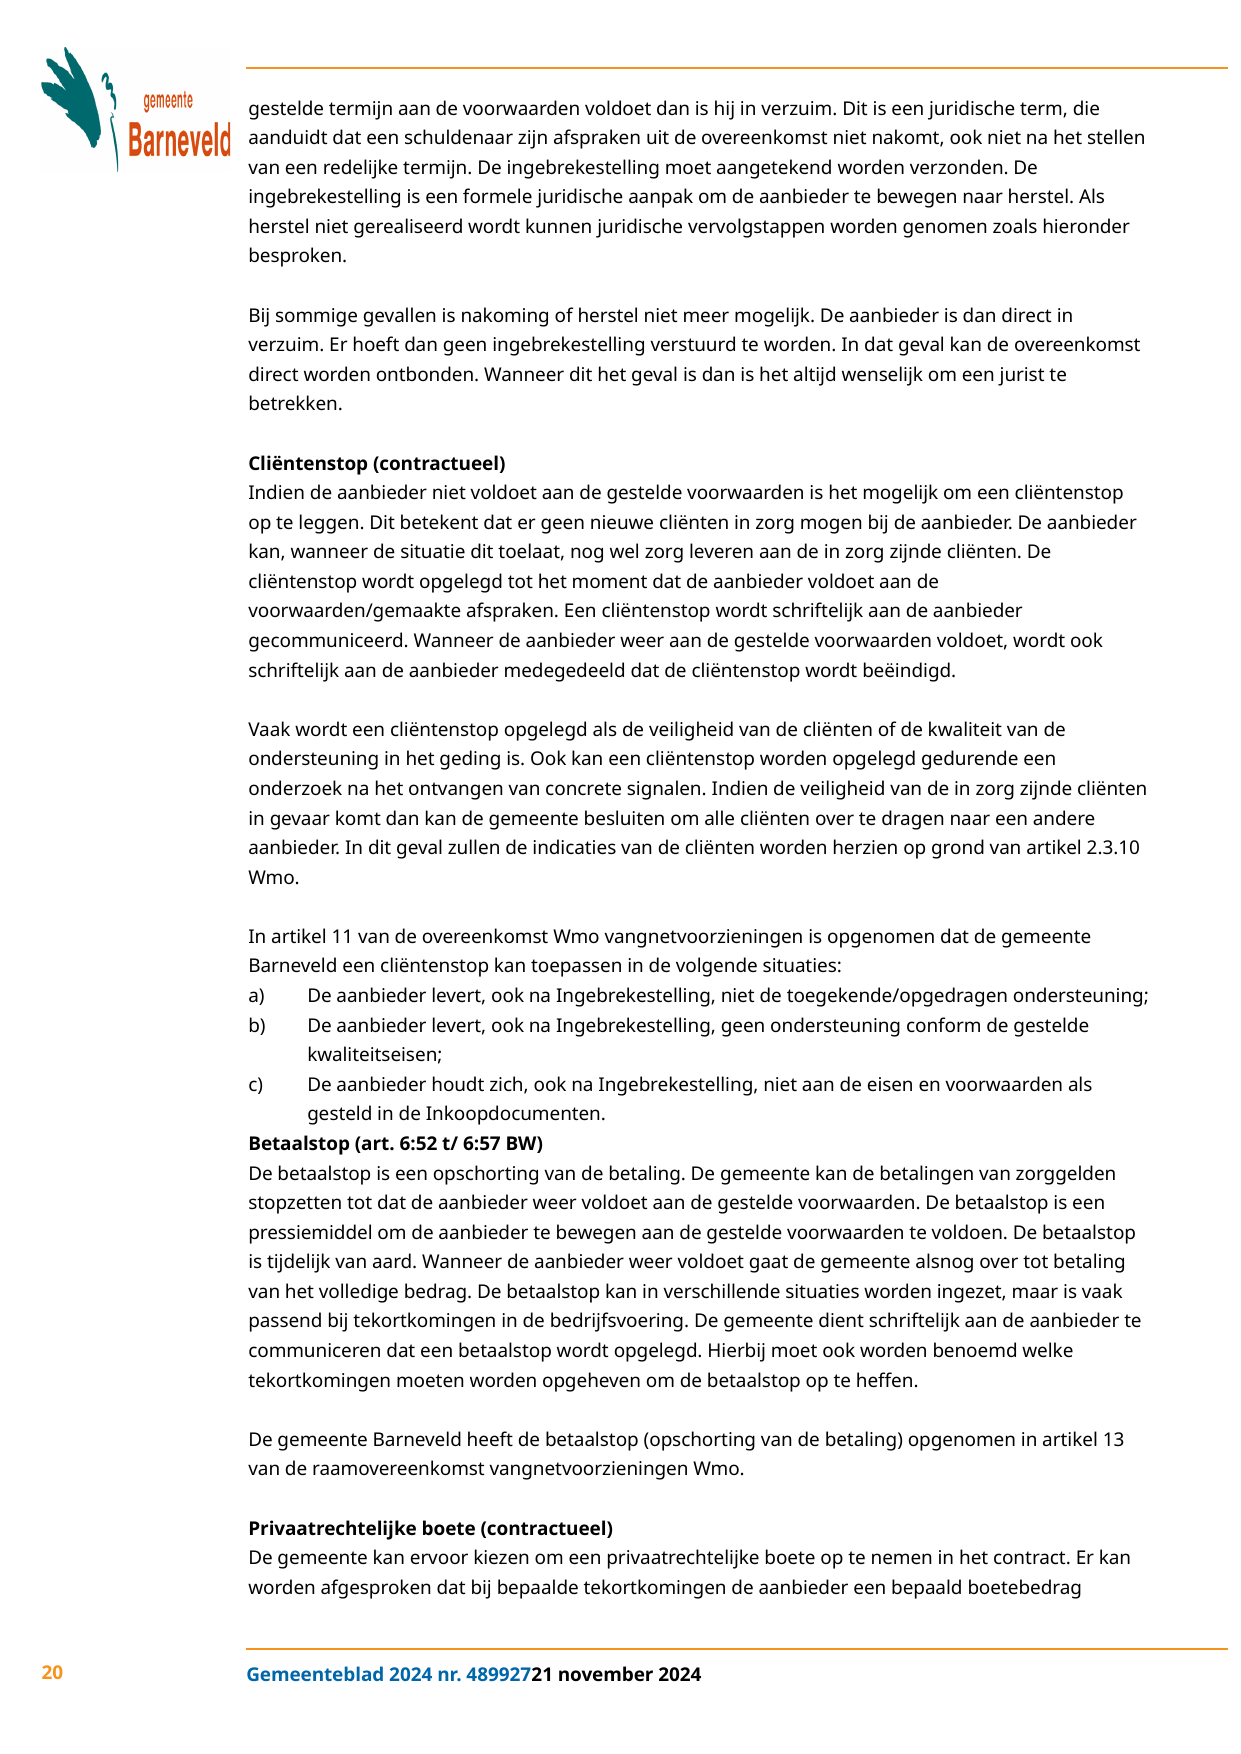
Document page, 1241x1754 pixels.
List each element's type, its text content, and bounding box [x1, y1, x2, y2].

text Bij sommige gevallen is nakoming of herstel niet meer mogelijk. De aanbieder is dan direct in verzuim. Er hoeft dan geen ingebrekestelling verstuurd te worden. In dat geval kan de overeenkomst direct worden ontbonden. Wanneer dit het geval is dan is het altijd wenselijk om een jurist te betrekken. [248, 302, 1152, 416]
list De aanbieder houdt zich, ook na Ingebrekestelling, niet aan de eisen en voorwaarden als gesteld in de Inkoopdocumenten. [248, 1071, 1152, 1126]
text Indien de aanbieder niet voldoet aan de gestelde voorwaarden is het mogelijk om een cliëntenstop op te leggen. Dit betekent dat er geen nieuwe cliënten in zorg mogen bij de aanbieder. De aanbieder kan, wanneer de situatie dit toelaat, nog wel zorg leveren aan de in zorg zijnde cliënten. De cliëntenstop wordt opgelegd tot het moment dat de aanbieder voldoet aan de voorwaarden/gemaakte afspraken. Een cliëntenstop wordt schriftelijk aan de aanbieder gecommuniceerd. Wanneer de aanbieder weer aan de gestelde voorwaarden voldoet, wordt ook schriftelijk aan de aanbieder medegedeeld dat de cliëntenstop wordt beëindigd. [248, 479, 1152, 683]
list De aanbieder levert, ook na Ingebrekestelling, geen ondersteuning conform de gestelde kwaliteitseisen; [248, 1012, 1152, 1067]
list De aanbieder levert, ook na Ingebrekestelling, niet de toegekende/opgedragen ondersteuning; [248, 982, 1152, 1008]
text Privaatrechtelijke boete (contractueel) [248, 1515, 1152, 1541]
text De betaalstop is een opschorting van de betaling. De gemeente kan de betalingen van zorggelden stopzetten tot dat de aanbieder weer voldoet aan de gestelde voorwaarden. De betaalstop is een pressiemiddel om de aanbieder te bewegen aan de gestelde voorwaarden te voldoen. De betaalstop is tijdelijk van aard. Wanneer de aanbieder weer voldoet gaat de gemeente alsnog over tot betaling van het volledige bedrag. De betaalstop kan in verschillende situaties worden ingezet, maar is vaak passend bij tekortkomingen in de bedrijfsvoering. De gemeente dient schriftelijk aan de aanbieder te communiceren dat een betaalstop wordt opgelegd. Hierbij moet ook worden benoemd welke tekortkomingen moeten worden opgeheven om de betaalstop op te heffen. [248, 1160, 1152, 1393]
picture [41, 47, 231, 172]
text In artikel 11 van de overeenkomst Wmo vangnetvoorzieningen is opgenomen dat de gemeente Barneveld een cliëntenstop kan toepassen in de volgende situaties: [248, 923, 1152, 978]
text gestelde termijn aan de voorwaarden voldoet dan is hij in verzuim. Dit is een juridische term, die aanduidt dat een schuldenaar zijn afspraken uit de overeenkomst niet nakomt, ook niet na het stellen van een redelijke termijn. De ingebrekestelling moet aangetekend worden verzonden. De ingebrekestelling is een formele juridische aanpak om de aanbieder te bewegen naar herstel. Als herstel niet gerealiseerd wordt kunnen juridische vervolgstappen worden genomen zoals hieronder besproken. [248, 95, 1152, 268]
text Vaak wordt een cliëntenstop opgelegd als de veiligheid van de cliënten of de kwaliteit van de ondersteuning in het geding is. Ook kan een cliëntenstop worden opgelegd gedurende een onderzoek na het ontvangen van concrete signalen. Indien de veiligheid van de in zorg zijnde cliënten in gevaar komt dan kan de gemeente besluiten om alle cliënten over te dragen naar een andere aanbieder. In dit geval zullen de indicaties van de cliënten worden herzien op grond van artikel 2.3.10 Wmo. [248, 716, 1152, 890]
text De gemeente kan ervoor kiezen om een privaatrechtelijke boete op te nemen in het contract. Er kan worden afgesproken dat bij bepaalde tekortkomingen de aanbieder een bepaald boetebedrag [248, 1544, 1152, 1600]
text Cliëntenstop (contractueel) [248, 450, 1152, 476]
text De gemeente Barneveld heeft de betaalstop (opschorting van de betaling) opgenomen in artikel 13 van de raamovereenkomst vangnetvoorzieningen Wmo. [248, 1426, 1152, 1481]
text Betaalstop (art. 6:52 t/ 6:57 BW) [248, 1130, 1152, 1156]
